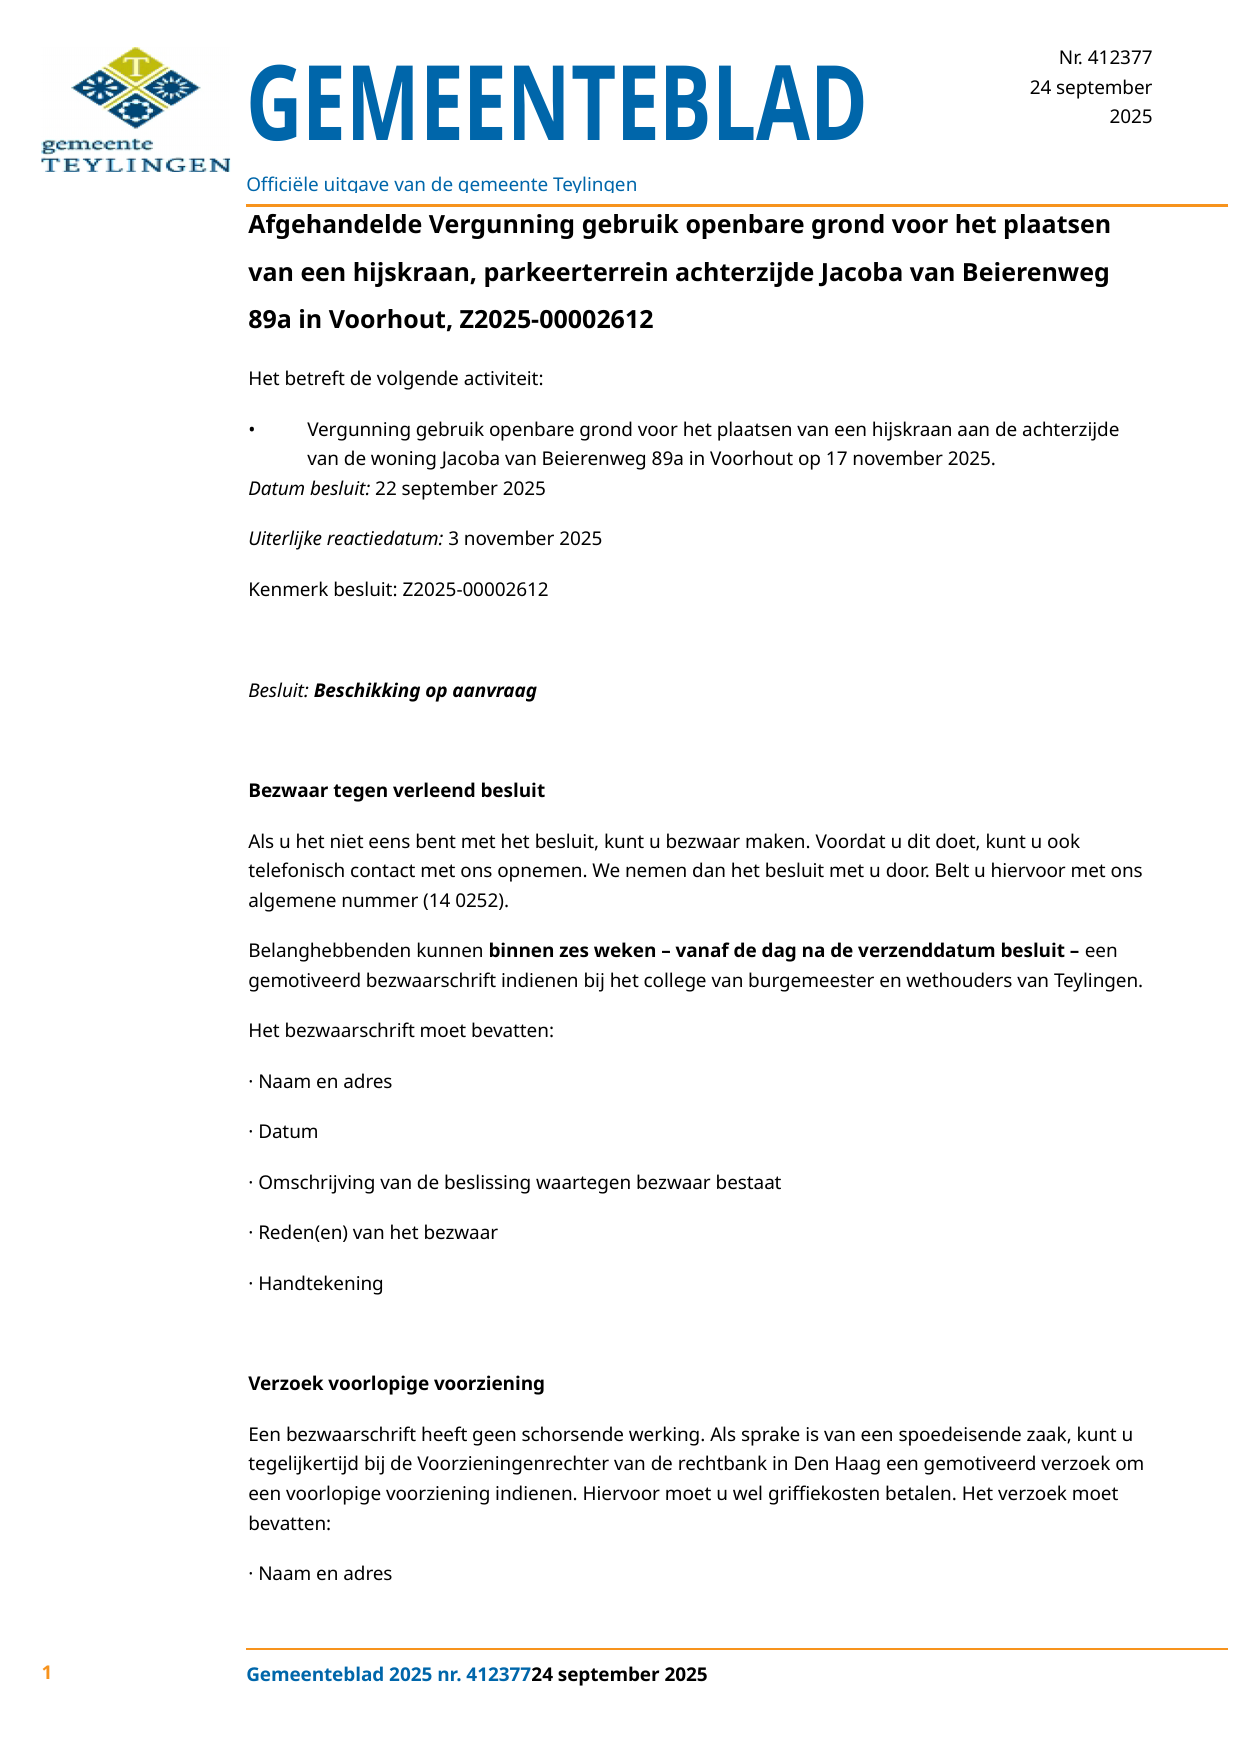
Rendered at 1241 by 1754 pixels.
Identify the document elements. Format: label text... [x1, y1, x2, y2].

text Bezwaar tegen verleend besluit [248, 778, 1152, 803]
text · Naam en adres [248, 1560, 1152, 1586]
text · Reden(en) van het bezwaar [248, 1219, 1152, 1245]
text Een bezwaarschrift heeft geen schorsende werking. Als sprake is van een spoedeisende zaak, kunt u tegelijkertijd bij de Voorzieningenrechter van de rechtbank in Den Haag een gemotiveerd verzoek om een voorlopige voorziening indienen. Hiervoor moet u wel griffiekosten betalen. Het verzoek moet bevatten: [248, 1421, 1152, 1535]
text Afgehandelde Vergunning gebruik openbare grond voor het plaatsen van een hijskraan, parkeerterrein achterzijde Jacoba van Beierenweg 89a in Voorhout, Z2025-00002612 [248, 207, 1152, 336]
text · Naam en adres [248, 1068, 1152, 1094]
text · Datum [248, 1118, 1152, 1144]
text Belanghebbenden kunnen binnen zes weken – vanaf de dag na de verzenddatum besluit – een gemotiveerd bezwaarschrift indienen bij het college van burgemeester en wethouders van Teylingen. [248, 938, 1152, 993]
text · Omschrijving van de beslissing waartegen bezwaar bestaat [248, 1169, 1152, 1194]
text Datum besluit: 22 september 2025 [248, 475, 1152, 501]
text Als u het niet eens bent met het besluit, kunt u bezwaar maken. Voordat u dit doet, kunt u ook telefonisch contact met ons opnemen. We nemen dan het besluit met u door. Belt u hiervoor met ons algemene nummer (14 0252). [248, 828, 1152, 913]
text · Handtekening [248, 1270, 1152, 1295]
list Vergunning gebruik openbare grond voor het plaatsen van een hijskraan aan de achterzijde van de woning Jacoba van Beierenweg 89a in Voorhout op 17 november 2025. [248, 416, 1152, 471]
text Verzoek voorlopige voorziening [248, 1371, 1152, 1396]
picture [41, 47, 231, 172]
text Het betreft de volgende activiteit: [248, 366, 1152, 391]
text Besluit: Beschikking op aanvraag [248, 677, 1152, 702]
text Het bezwaarschrift moet bevatten: [248, 1018, 1152, 1043]
text Uiterlijke reactiedatum: 3 november 2025 [248, 526, 1152, 551]
text Kenmerk besluit: Z2025-00002612 [248, 576, 1152, 602]
